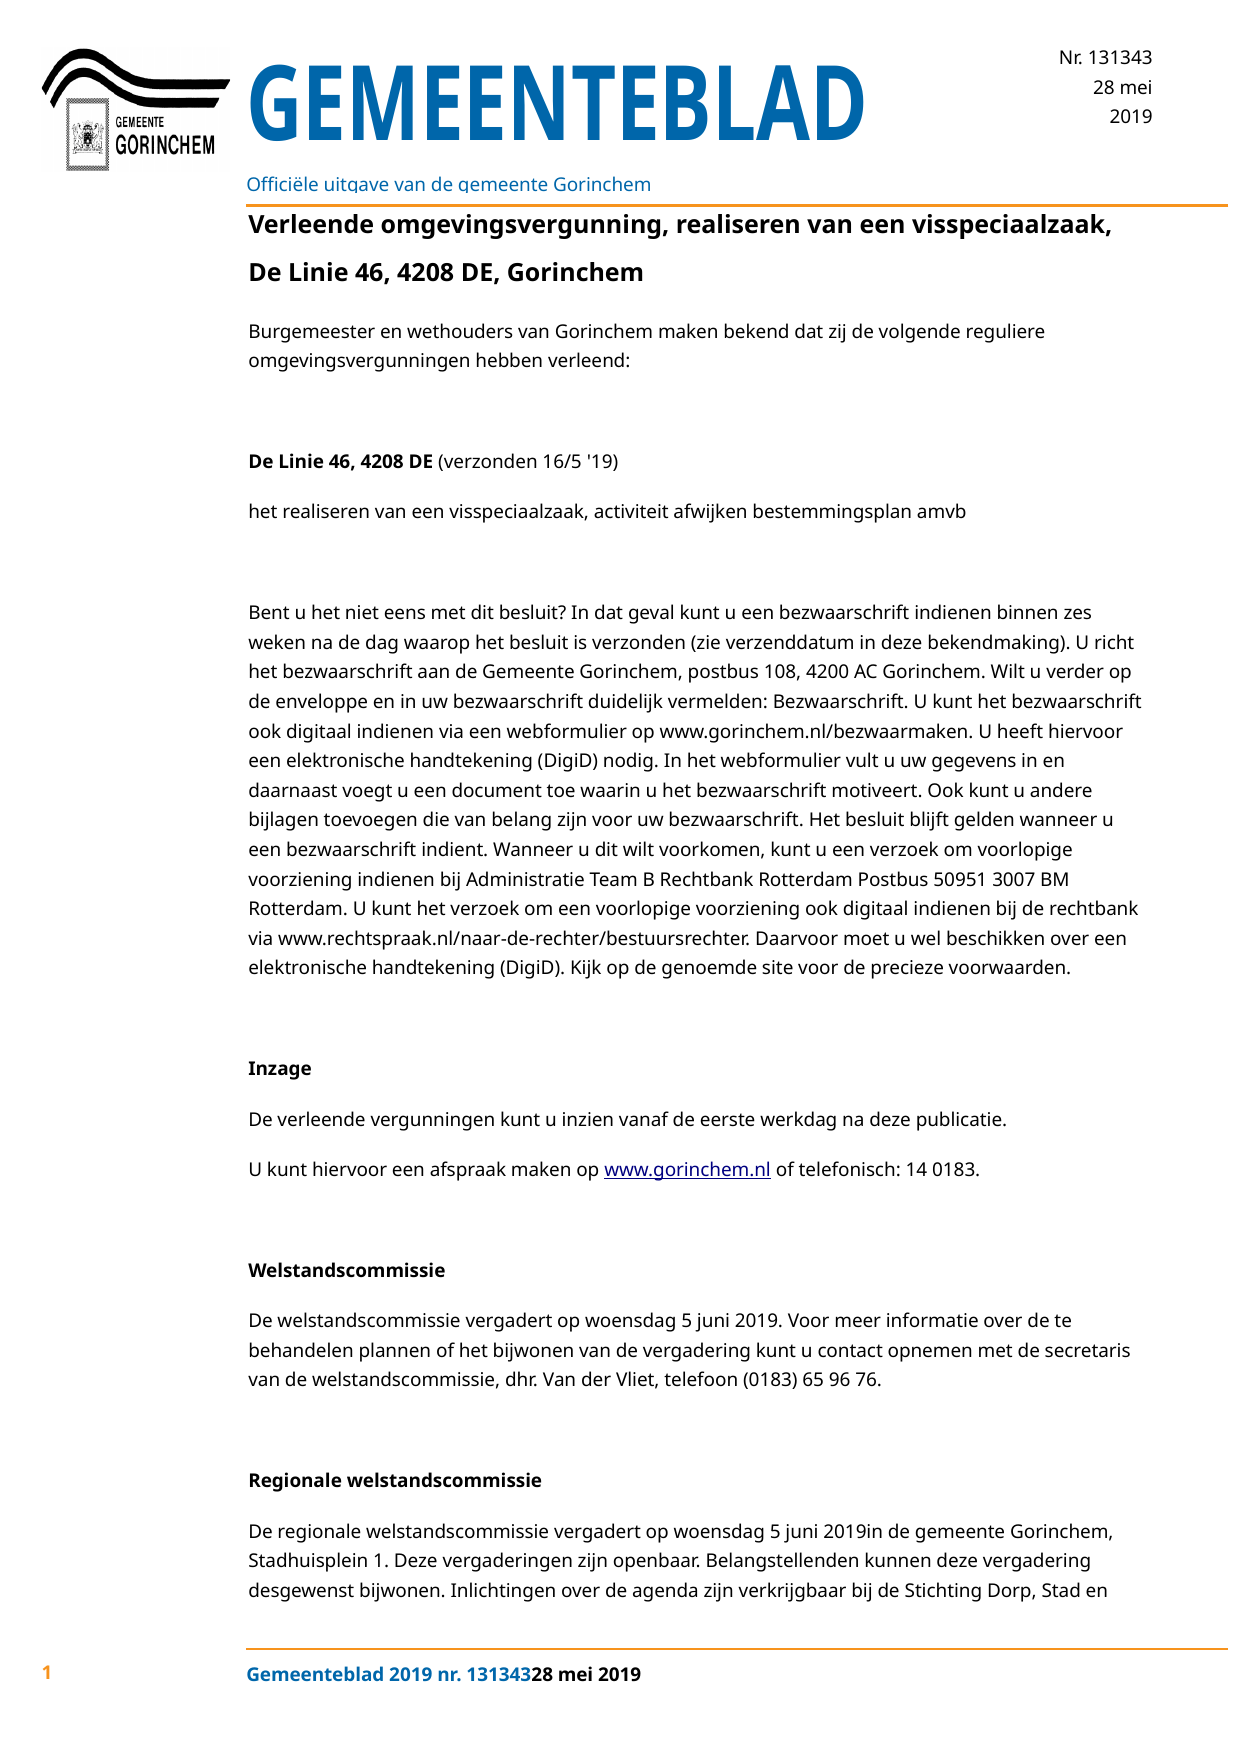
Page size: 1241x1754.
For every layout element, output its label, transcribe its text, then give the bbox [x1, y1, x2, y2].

text Verleende omgevingsvergunning, realiseren van een visspeciaalzaak, De Linie 46, 4208 DE, Gorinchem [248, 207, 1152, 288]
text het realiseren van een visspeciaalzaak, activiteit afwijken bestemmingsplan amvb [248, 499, 1152, 524]
text De verleende vergunningen kunt u inzien vanaf de eerste werkdag na deze publicatie. [248, 1106, 1152, 1132]
text De regionale welstandscommissie vergadert op woensdag 5 juni 2019in de gemeente Gorinchem, Stadhuisplein 1. Deze vergaderingen zijn openbaar. Belangstellenden kunnen deze vergadering desgewenst bijwonen. Inlichtingen over de agenda zijn verkrijgbaar bij de Stichting Dorp, Stad en [248, 1518, 1152, 1603]
text U kunt hiervoor een afspraak maken op www.gorinchem.nl of telefonisch: 14 0183. [248, 1156, 1152, 1182]
picture [41, 47, 231, 172]
text Bent u het niet eens met dit besluit? In dat geval kunt u een bezwaarschrift indienen binnen zes weken na de dag waarop het besluit is verzonden (zie verzenddatum in deze bekendmaking). U richt het bezwaarschrift aan de Gemeente Gorinchem, postbus 108, 4200 AC Gorinchem. Wilt u verder op de enveloppe en in uw bezwaarschrift duidelijk vermelden: Bezwaarschrift. U kunt het bezwaarschrift ook digitaal indienen via een webformulier op www.gorinchem.nl/bezwaarmaken. U heeft hiervoor een elektronische handtekening (DigiD) nodig. In het webformulier vult u uw gegevens in en daarnaast voegt u een document toe waarin u het bezwaarschrift motiveert. Ook kunt u andere bijlagen toevoegen die van belang zijn voor uw bezwaarschrift. Het besluit blijft gelden wanneer u een bezwaarschrift indient. Wanneer u dit wilt voorkomen, kunt u een verzoek om voorlopige voorziening indienen bij Administratie Team B Rechtbank Rotterdam Postbus 50951 3007 BM Rotterdam. U kunt het verzoek om een voorlopige voorziening ook digitaal indienen bij de rechtbank via www.rechtspraak.nl/naar-de-rechter/bestuursrechter. Daarvoor moet u wel beschikken over een elektronische handtekening (DigiD). Kijk op de genoemde site voor de precieze voorwaarden. [248, 599, 1152, 980]
text Welstandscommissie [248, 1257, 1152, 1283]
text Burgemeester en wethouders van Gorinchem maken bekend dat zij de volgende reguliere omgevingsvergunningen hebben verleend: [248, 318, 1152, 373]
text Regionale welstandscommissie [248, 1467, 1152, 1493]
text De welstandscommissie vergadert op woensdag 5 juni 2019. Voor meer informatie over de te behandelen plannen of het bijwonen van de vergadering kunt u contact opnemen met de secretaris van de welstandscommissie, dhr. Van der Vliet, telefoon (0183) 65 96 76. [248, 1307, 1152, 1392]
text De Linie 46, 4208 DE (verzonden 16/5 '19) [248, 448, 1152, 474]
text Inzage [248, 1055, 1152, 1081]
